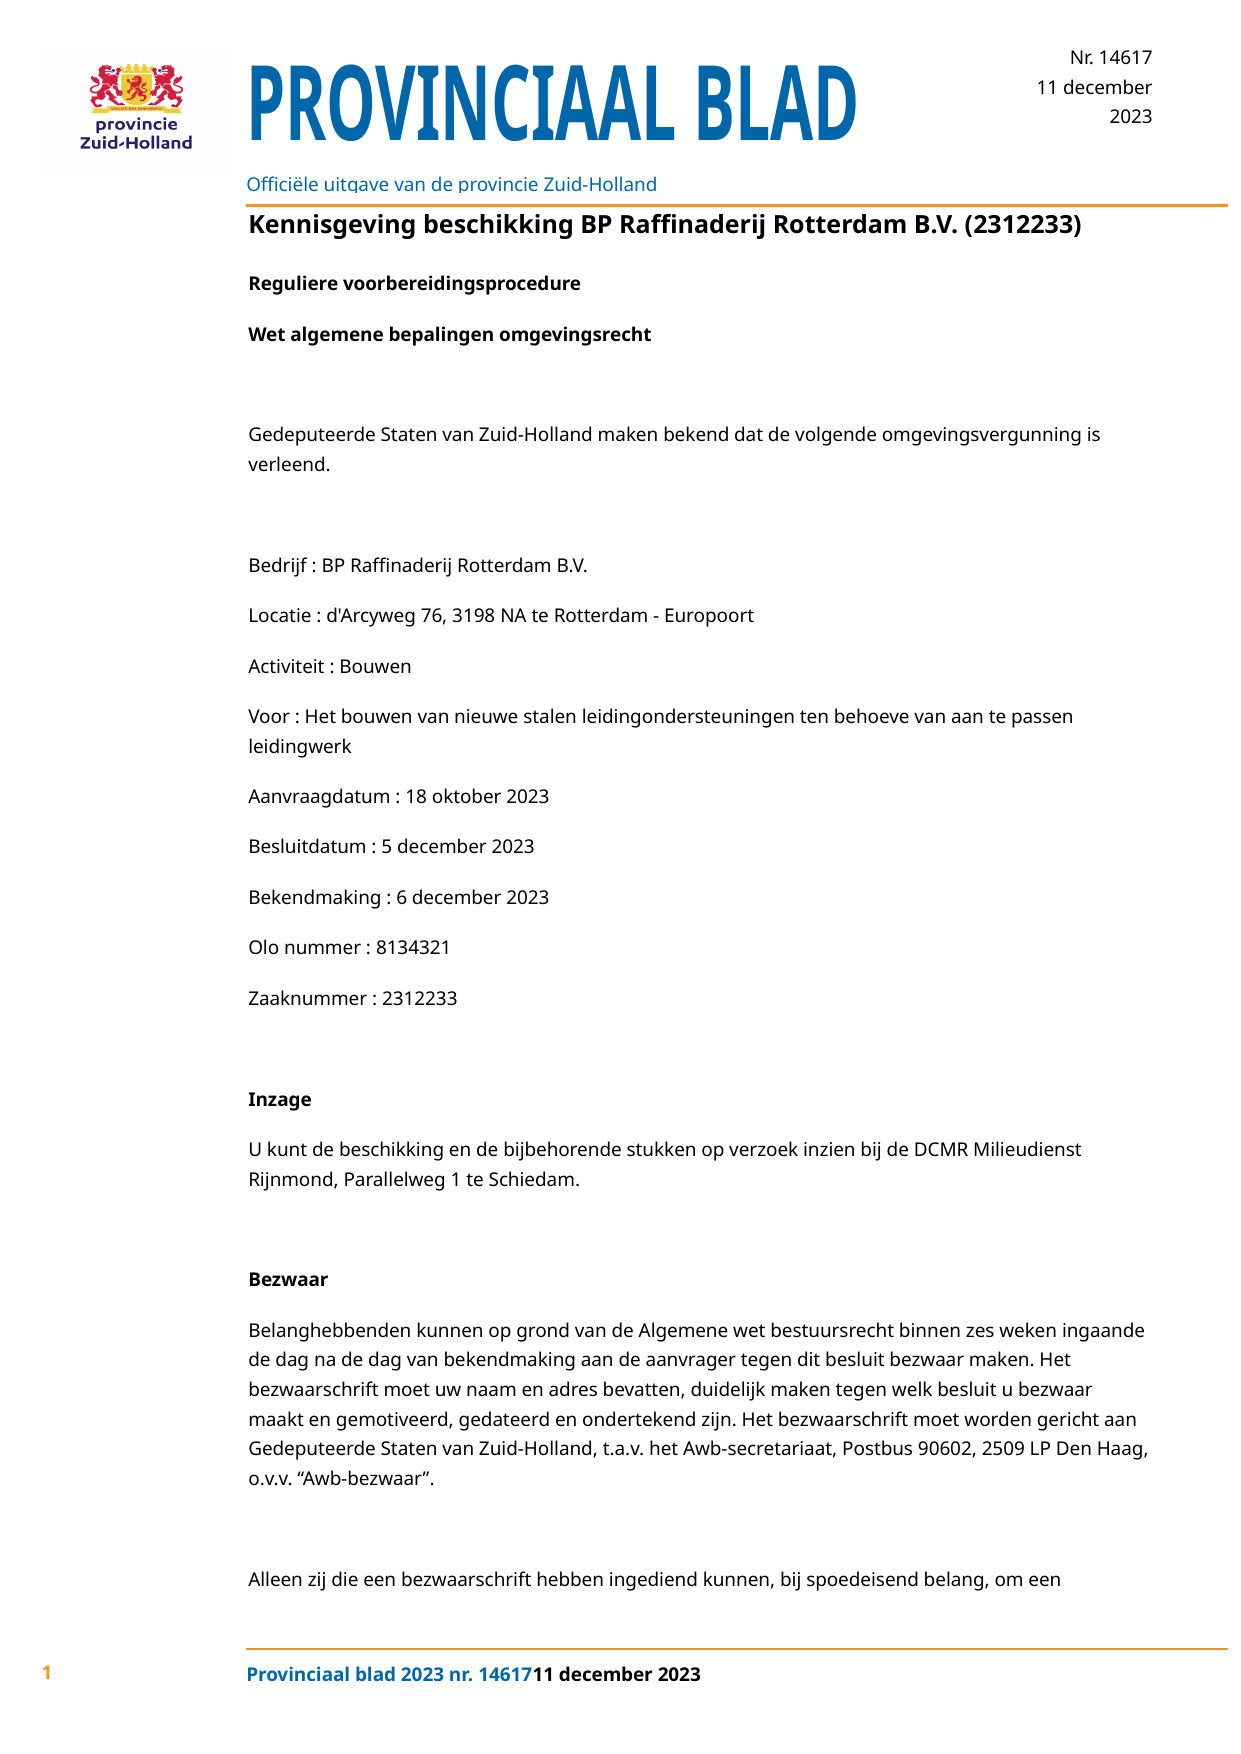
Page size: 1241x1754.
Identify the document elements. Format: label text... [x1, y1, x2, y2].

text Bezwaar [248, 1267, 1152, 1292]
text Locatie : d'Arcyweg 76, 3198 NA te Rotterdam - Europoort [248, 602, 1152, 628]
text Bedrijf : BP Raffinaderij Rotterdam B.V. [248, 552, 1152, 578]
text Besluitdatum : 5 december 2023 [248, 834, 1152, 859]
text U kunt de beschikking en de bijbehorende stukken op verzoek inzien bij de DCMR Milieudienst Rijnmond, Parallelweg 1 te Schiedam. [248, 1136, 1152, 1191]
text Voor : Het bouwen van nieuwe stalen leidingondersteuningen ten behoeve van aan te passen leidingwerk [248, 703, 1152, 758]
text Reguliere voorbereidingsprocedure [248, 270, 1152, 296]
text Kennisgeving beschikking BP Raffinaderij Rotterdam B.V. (2312233) [248, 207, 1152, 241]
text Olo nummer : 8134321 [248, 934, 1152, 960]
picture [41, 47, 231, 172]
text Zaaknummer : 2312233 [248, 985, 1152, 1011]
text Belanghebbenden kunnen op grond van de Algemene wet bestuursrecht binnen zes weken ingaande de dag na de dag van bekendmaking aan de aanvrager tegen dit besluit bezwaar maken. Het bezwaarschrift moet uw naam en adres bevatten, duidelijk maken tegen welk besluit u bezwaar maakt en gemotiveerd, gedateerd en ondertekend zijn. Het bezwaarschrift moet worden gericht aan Gedeputeerde Staten van Zuid-Holland, t.a.v. het Awb-secretariaat, Postbus 90602, 2509 LP Den Haag, o.v.v. “Awb-bezwaar”. [248, 1317, 1152, 1491]
text Gedeputeerde Staten van Zuid-Holland maken bekend dat de volgende omgevingsvergunning is verleend. [248, 422, 1152, 477]
text Wet algemene bepalingen omgevingsrecht [248, 321, 1152, 346]
text Bekendmaking : 6 december 2023 [248, 884, 1152, 910]
text Alleen zij die een bezwaarschrift hebben ingediend kunnen, bij spoedeisend belang, om een [248, 1566, 1152, 1591]
text Aanvraagdatum : 18 oktober 2023 [248, 783, 1152, 809]
text Inzage [248, 1086, 1152, 1111]
text Activiteit : Bouwen [248, 653, 1152, 678]
